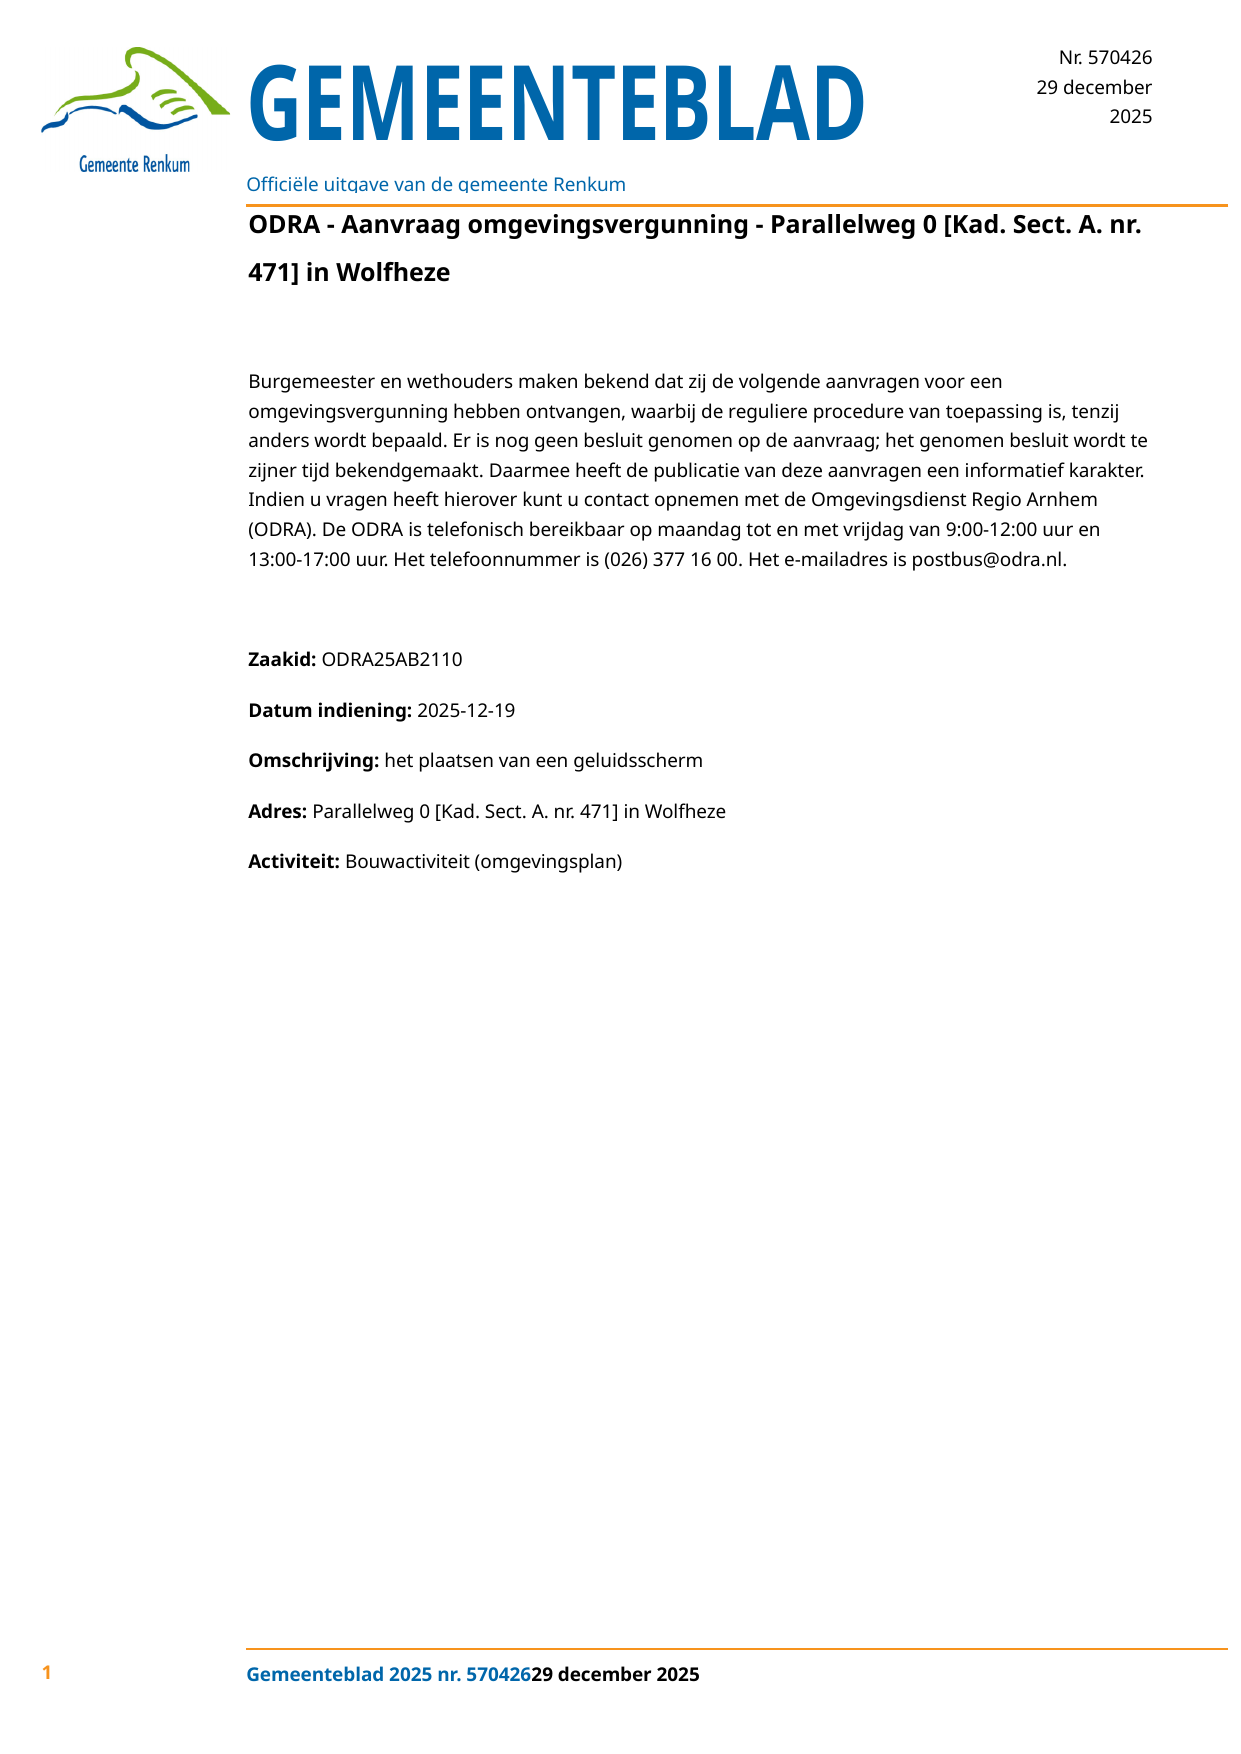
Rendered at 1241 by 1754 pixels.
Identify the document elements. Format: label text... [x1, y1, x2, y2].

picture [41, 47, 231, 172]
text Adres: Parallelweg 0 [Kad. Sect. A. nr. 471] in Wolfheze [248, 798, 1152, 824]
text Zaakid: ODRA25AB2110 [248, 647, 1152, 672]
text Burgemeester en wethouders maken bekend dat zij de volgende aanvragen voor een omgevingsvergunning hebben ontvangen, waarbij de reguliere procedure van toepassing is, tenzij anders wordt bepaald. Er is nog geen besluit genomen op de aanvraag; het genomen besluit wordt te zijner tijd bekendgemaakt. Daarmee heeft de publicatie van deze aanvragen een informatief karakter. Indien u vragen heeft hierover kunt u contact opnemen met de Omgevingsdienst Regio Arnhem (ODRA). De ODRA is telefonisch bereikbaar op maandag tot en met vrijdag van 9:00-12:00 uur en 13:00-17:00 uur. Het telefoonnummer is (026) 377 16 00. Het e-mailadres is postbus@odra.nl. [248, 368, 1152, 572]
text Omschrijving: het plaatsen van een geluidsscherm [248, 747, 1152, 773]
text Activiteit: Bouwactiviteit (omgevingsplan) [248, 848, 1152, 874]
text Datum indiening: 2025-12-19 [248, 697, 1152, 723]
text ODRA - Aanvraag omgevingsvergunning - Parallelweg 0 [Kad. Sect. A. nr. 471] in Wolfheze [248, 207, 1152, 288]
